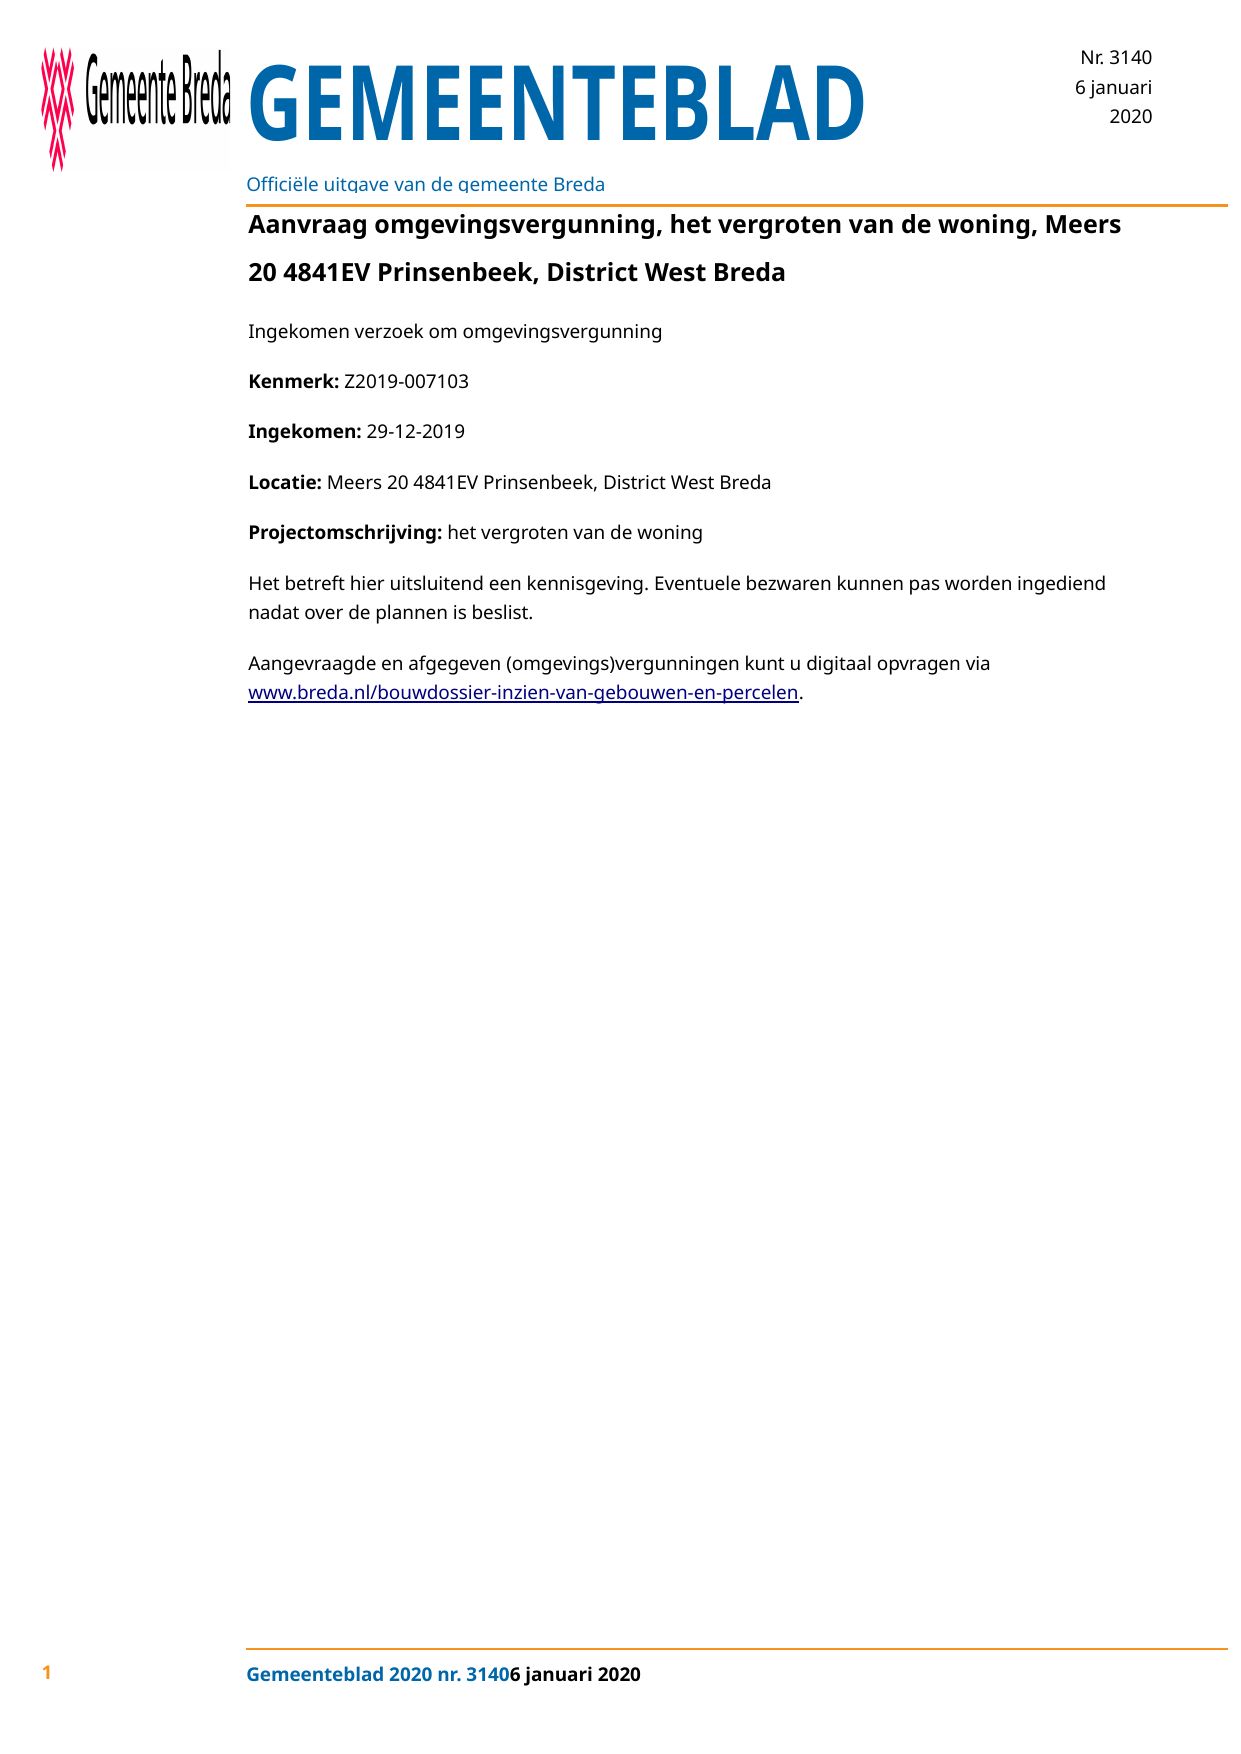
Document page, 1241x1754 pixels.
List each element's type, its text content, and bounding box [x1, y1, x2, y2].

text Ingekomen: 29-12-2019 [248, 419, 1152, 444]
text Projectomschrijving: het vergroten van de woning [248, 519, 1152, 545]
text Aanvraag omgevingsvergunning, het vergroten van de woning, Meers 20 4841EV Prinsenbeek, District West Breda [248, 207, 1152, 288]
picture [41, 47, 231, 172]
text Locatie: Meers 20 4841EV Prinsenbeek, District West Breda [248, 469, 1152, 495]
text Ingekomen verzoek om omgevingsvergunning [248, 318, 1152, 344]
text Het betreft hier uitsluitend een kennisgeving. Eventuele bezwaren kunnen pas worden ingediend nadat over de plannen is beslist. [248, 570, 1152, 625]
text Kenmerk: Z2019-007103 [248, 368, 1152, 394]
text Aangevraagde en afgegeven (omgevings)vergunningen kunt u digitaal opvragen via www.breda.nl/bouwdossier-inzien-van-gebouwen-en-percelen. [248, 650, 1152, 705]
